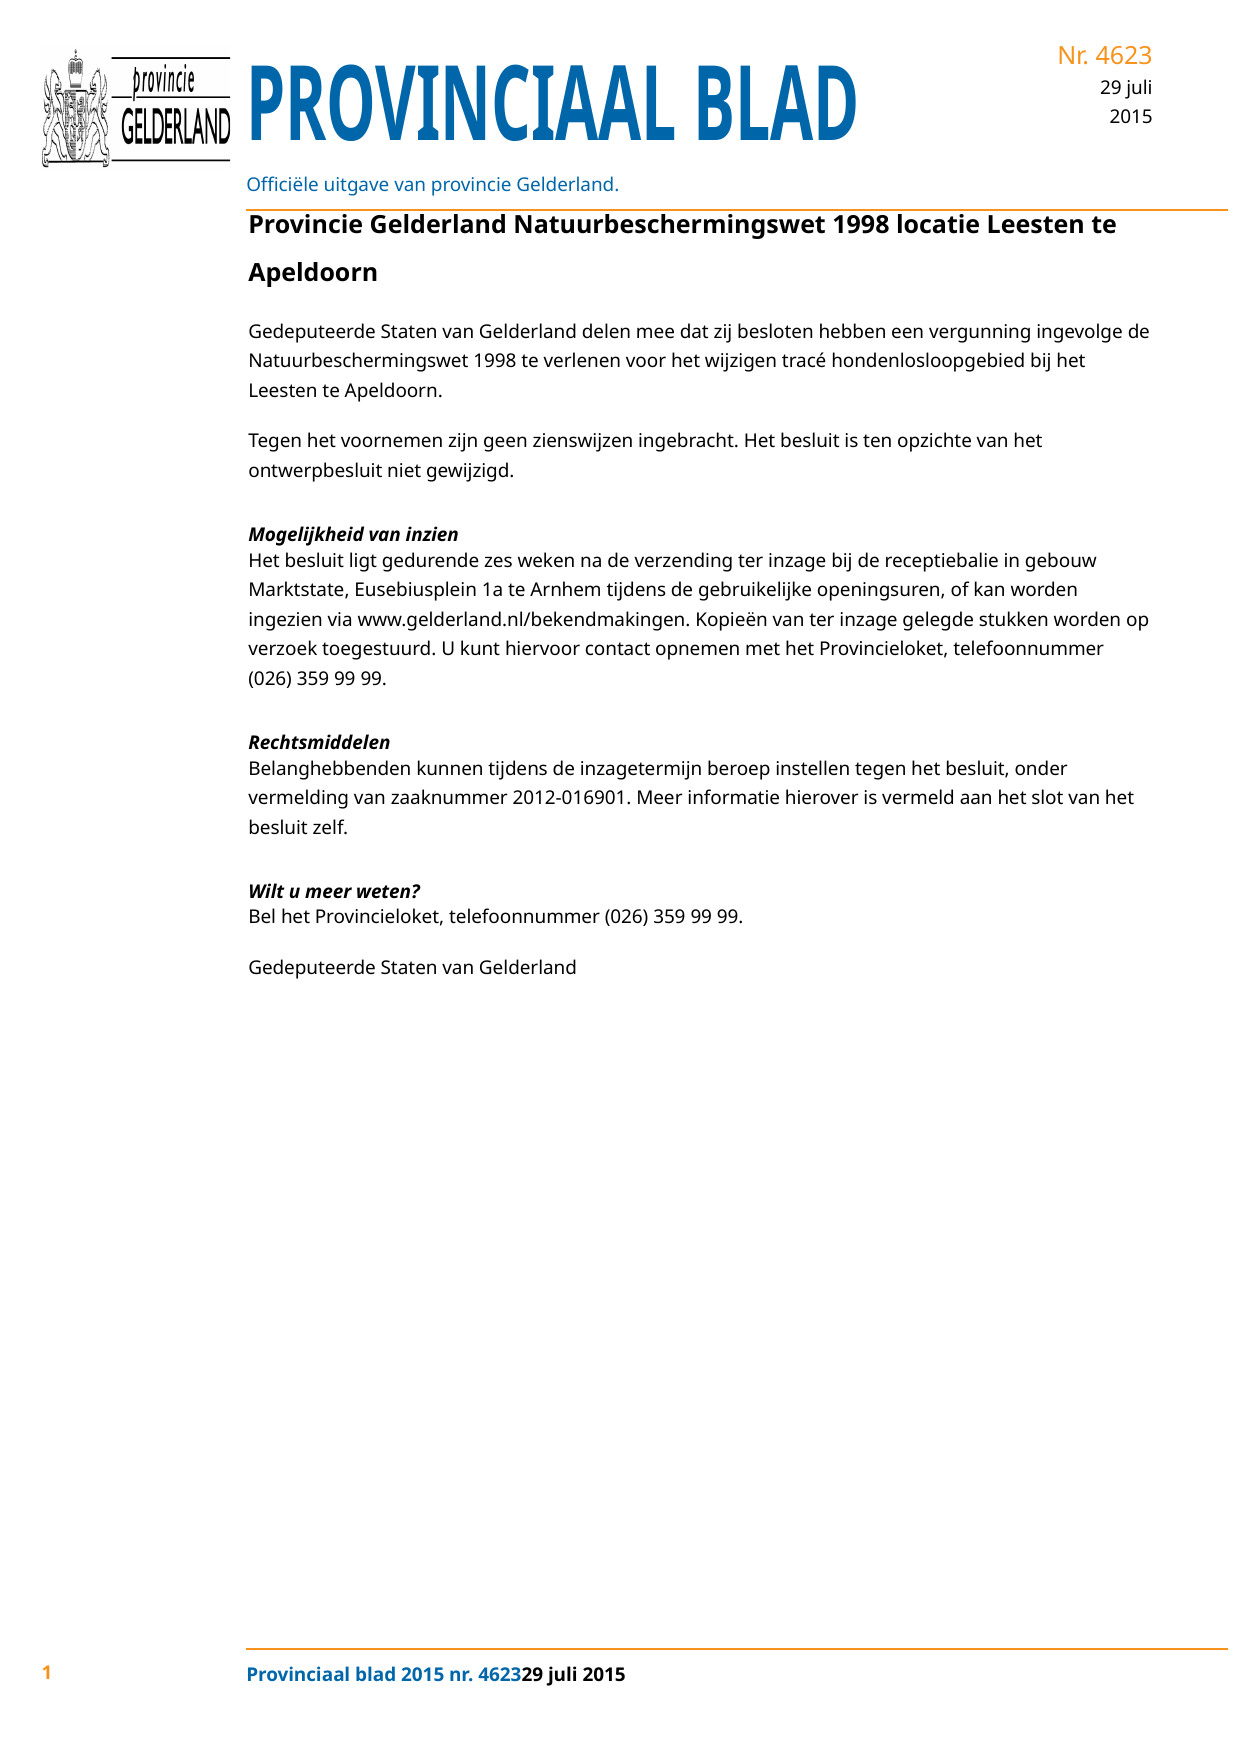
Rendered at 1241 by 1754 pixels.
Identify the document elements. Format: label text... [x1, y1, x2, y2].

text Het besluit ligt gedurende zes weken na de verzending ter inzage bij de receptiebalie in gebouw Marktstate, Eusebiusplein 1a te Arnhem tijdens de gebruikelijke openingsuren, of kan worden ingezien via www.gelderland.nl/bekendmakingen. Kopieën van ter inzage gelegde stukken worden op verzoek toegestuurd. U kunt hiervoor contact opnemen met het Provincieloket, telefoonnummer (026) 359 99 99. [248, 547, 1152, 691]
text Wilt u meer weten? [248, 878, 1152, 904]
text Rechtsmiddelen [248, 729, 1152, 755]
text Mogelijkheid van inzien [248, 521, 1152, 547]
text Belanghebbenden kunnen tijdens de inzagetermijn beroep instellen tegen het besluit, onder vermelding van zaaknummer 2012-016901. Meer informatie hierover is vermeld aan het slot van het besluit zelf. [248, 755, 1152, 840]
text Gedeputeerde Staten van Gelderland [248, 954, 1152, 980]
text Gedeputeerde Staten van Gelderland delen mee dat zij besloten hebben een vergunning ingevolge de Natuurbeschermingswet 1998 te verlenen voor het wijzigen tracé hondenlosloopgebied bij het Leesten te Apeldoorn. [248, 318, 1152, 403]
text Bel het Provincieloket, telefoonnummer (026) 359 99 99. [248, 904, 1152, 929]
text Provincie Gelderland Natuurbeschermingswet 1998 locatie Leesten te Apeldoorn [248, 211, 1152, 288]
picture [41, 47, 231, 172]
text Tegen het voornemen zijn geen zienswijzen ingebracht. Het besluit is ten opzichte van het ontwerpbesluit niet gewijzigd. [248, 427, 1152, 483]
